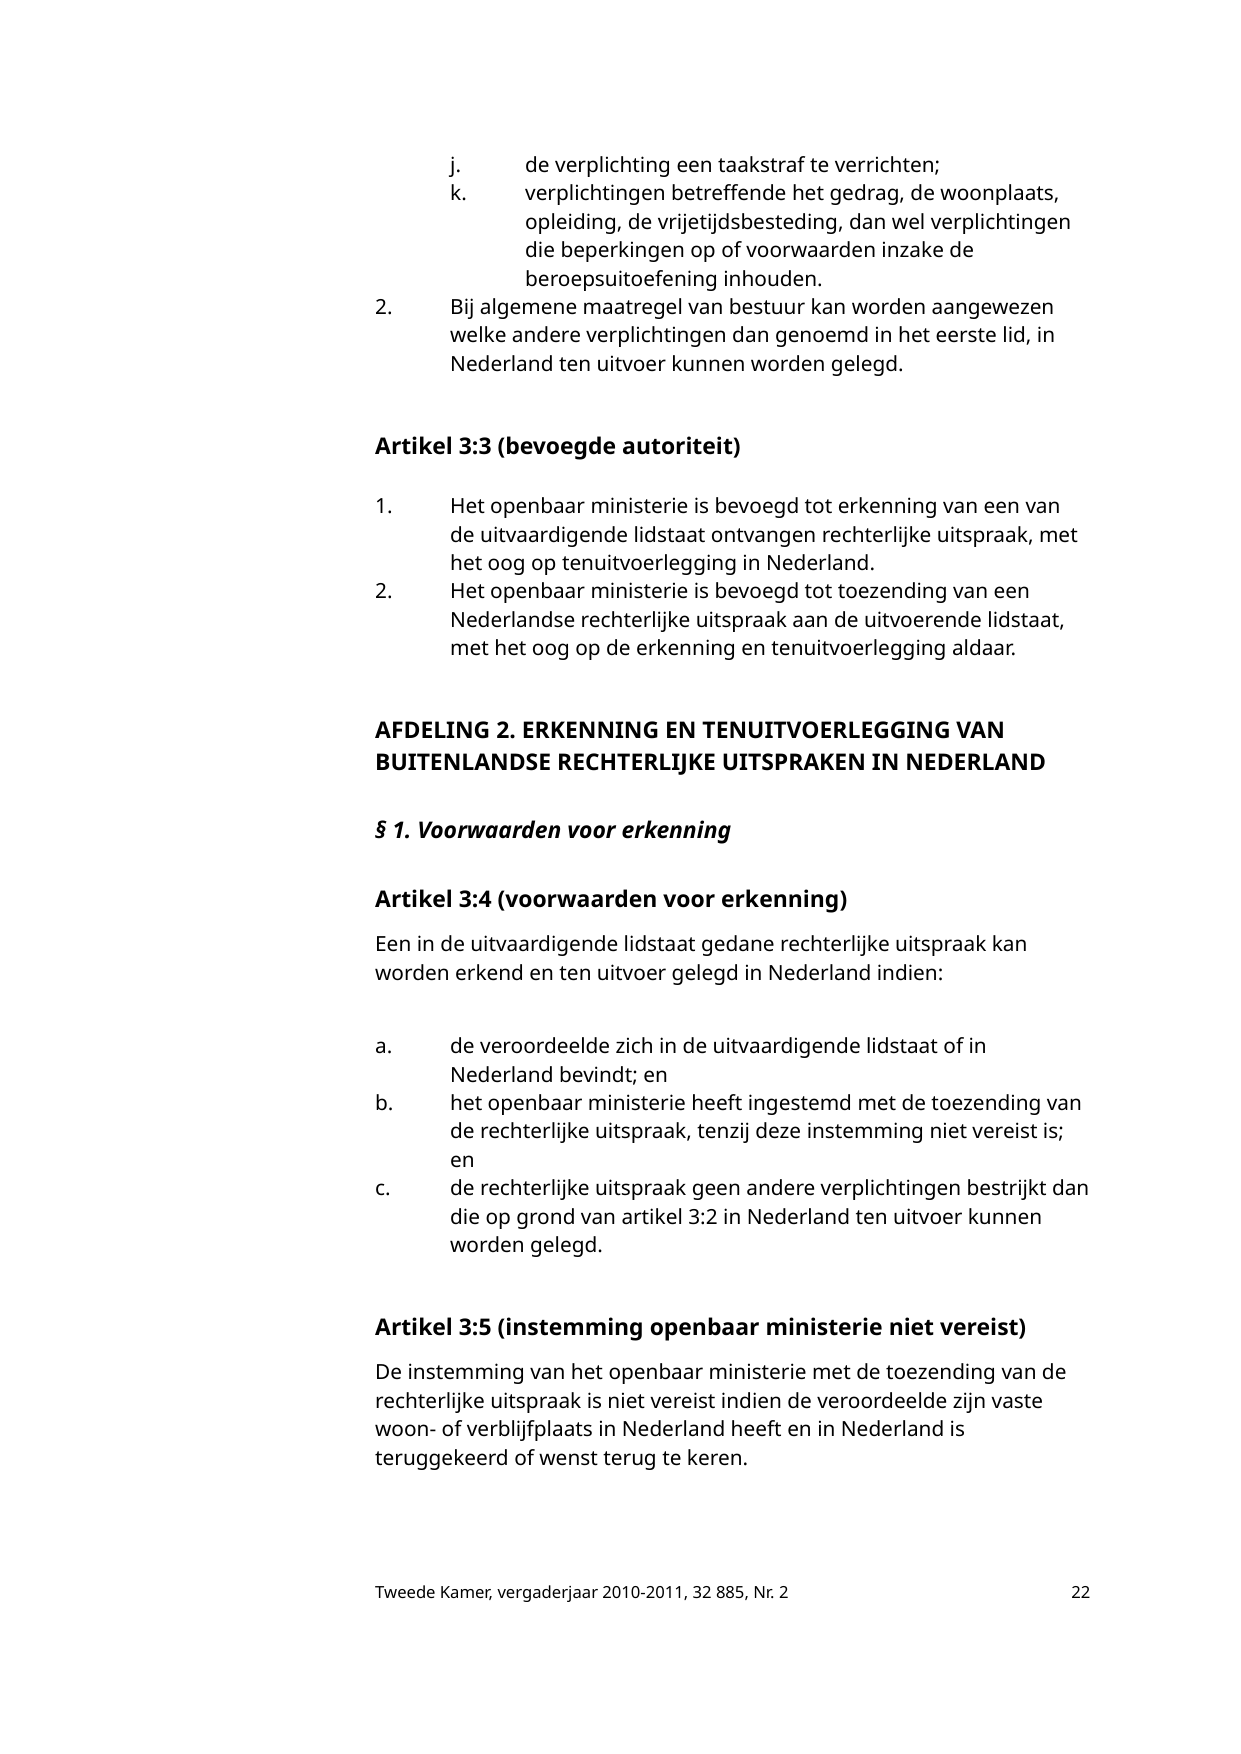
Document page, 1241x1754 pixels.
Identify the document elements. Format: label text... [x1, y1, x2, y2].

subtitle § 1. Voorwaarden voor erkenning [375, 814, 1090, 846]
list de rechterlijke uitspraak geen andere verplichtingen bestrijkt dan die op grond van artikel 3:2 in Nederland ten uitvoer kunnen worden gelegd. [375, 1173, 1090, 1259]
subtitle Artikel 3:4 (voorwaarden voor erkenning) [375, 883, 1090, 914]
list de verplichting een taakstraf te verrichten; [450, 150, 1090, 178]
list Het openbaar ministerie is bevoegd tot toezending van een Nederlandse rechterlijke uitspraak aan de uitvoerende lidstaat, met het oog op de erkenning en tenuitvoerlegging aldaar. [375, 577, 1090, 662]
list het openbaar ministerie heeft ingestemd met de toezending van de rechterlijke uitspraak, tenzij deze instemming niet vereist is; en [375, 1088, 1090, 1173]
subtitle AFDELING 2. ERKENNING EN TENUITVOERLEGGING VAN BUITENLANDSE RECHTERLIJKE UITSPRAKEN IN NEDERLAND [375, 714, 1090, 777]
subtitle Artikel 3:5 (instemming openbaar ministerie niet vereist) [375, 1311, 1090, 1342]
list de veroordeelde zich in de uitvaardigende lidstaat of in Nederland bevindt; en [375, 1031, 1090, 1088]
text Een in de uitvaardigende lidstaat gedane rechterlijke uitspraak kan worden erkend en ten uitvoer gelegd in Nederland indien: [375, 929, 1090, 986]
subtitle Artikel 3:3 (bevoegde autoriteit) [375, 430, 1090, 461]
text De instemming van het openbaar ministerie met de toezending van de rechterlijke uitspraak is niet vereist indien de veroordeelde zijn vaste woon- of verblijfplaats in Nederland heeft en in Nederland is teruggekeerd of wenst terug te keren. [375, 1357, 1090, 1471]
list Het openbaar ministerie is bevoegd tot erkenning van een van de uitvaardigende lidstaat ontvangen rechterlijke uitspraak, met het oog op tenuitvoerlegging in Nederland. [375, 491, 1090, 577]
list verplichtingen betreffende het gedrag, de woonplaats, opleiding, de vrijetijdsbesteding, dan wel verplichtingen die beperkingen op of voorwaarden inzake de beroepsuitoefening inhouden. [450, 178, 1090, 292]
list Bij algemene maatregel van bestuur kan worden aangewezen welke andere verplichtingen dan genoemd in het eerste lid, in Nederland ten uitvoer kunnen worden gelegd. [375, 292, 1090, 377]
